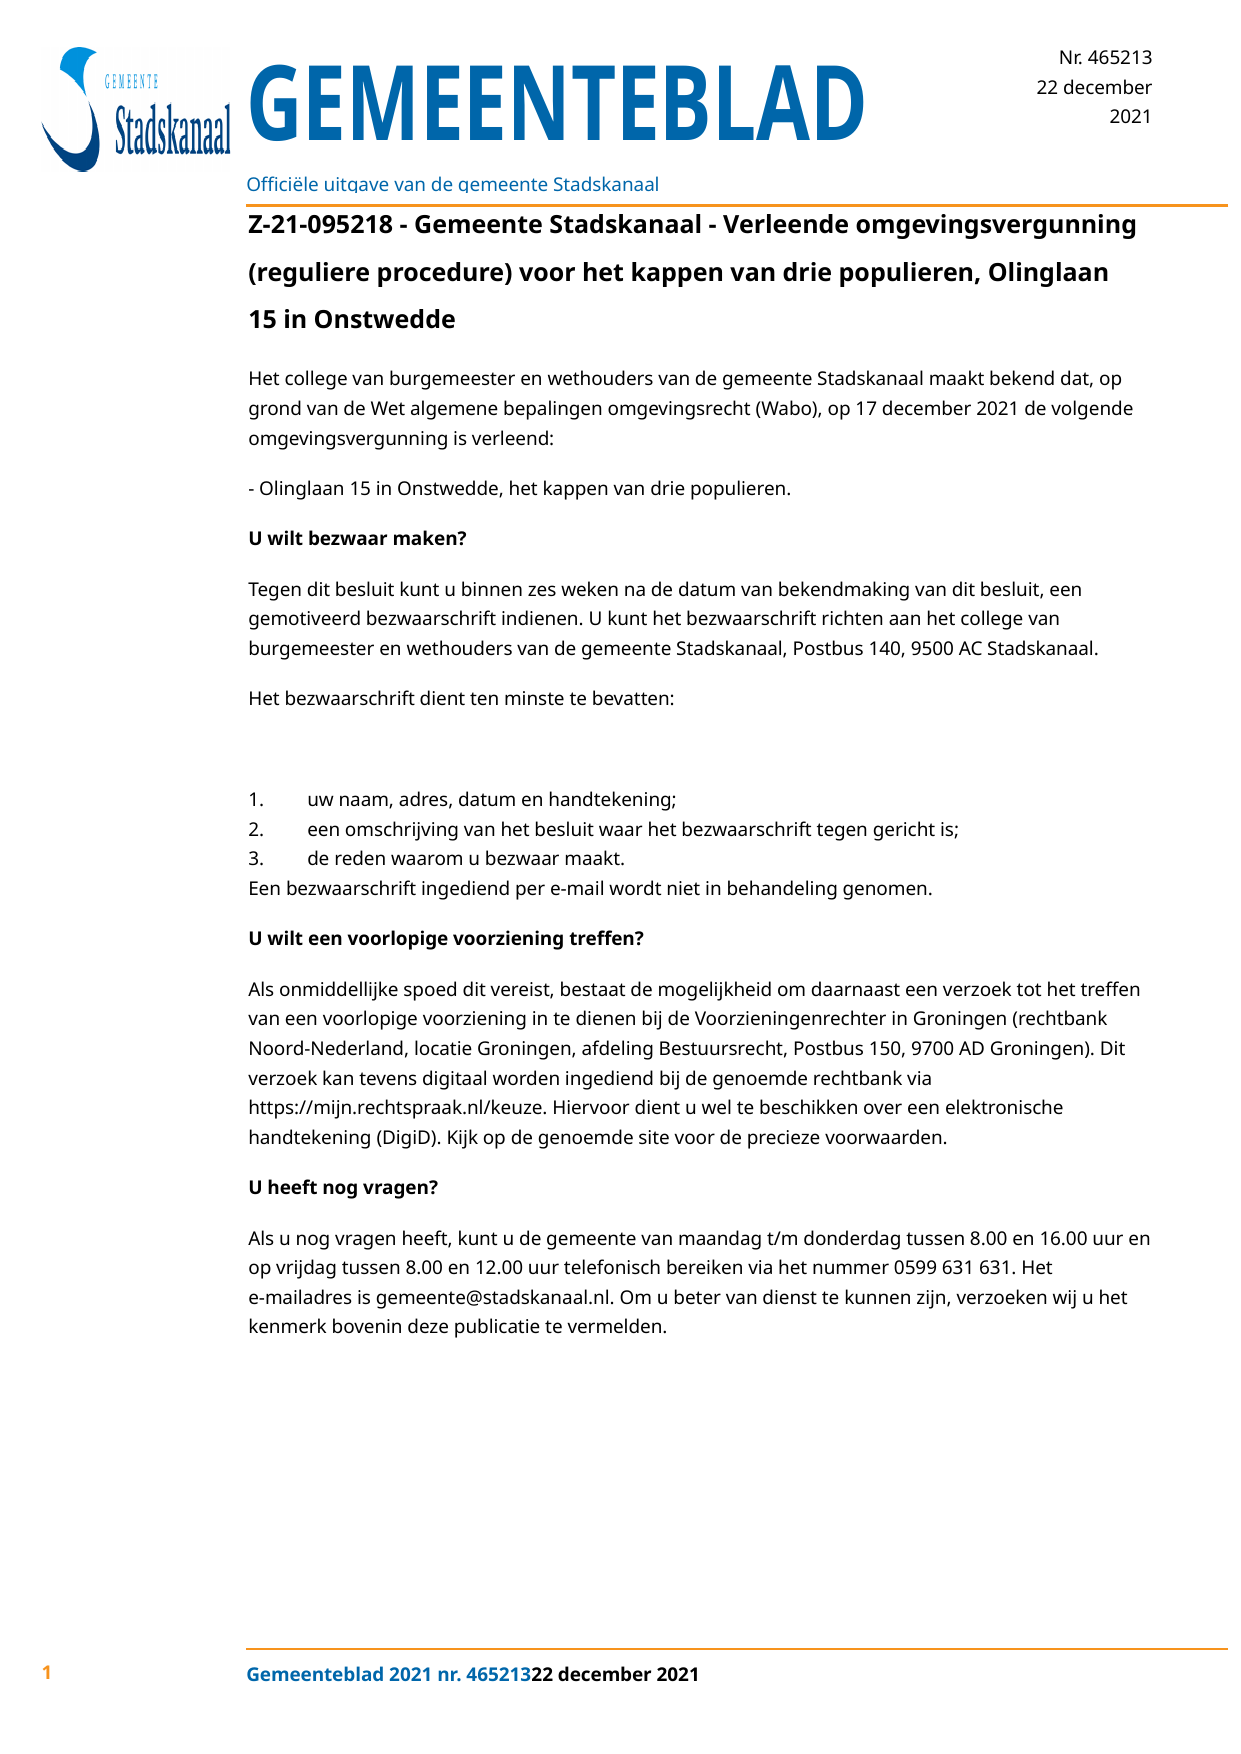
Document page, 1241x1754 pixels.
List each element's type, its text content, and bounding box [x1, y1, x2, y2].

text Een bezwaarschrift ingediend per e-mail wordt niet in behandeling genomen. [248, 875, 1152, 901]
text U wilt bezwaar maken? [248, 526, 1152, 551]
text Het college van burgemeester en wethouders van de gemeente Stadskanaal maakt bekend dat, op grond van de Wet algemene bepalingen omgevingsrecht (Wabo), op 17 december 2021 de volgende omgevingsvergunning is verleend: [248, 366, 1152, 450]
text Als u nog vragen heeft, kunt u de gemeente van maandag t/m donderdag tussen 8.00 en 16.00 uur en op vrijdag tussen 8.00 en 12.00 uur telefonisch bereiken via het nummer 0599 631 631. Het e‑mailadres is gemeente@stadskanaal.nl. Om u beter van dienst te kunnen zijn, verzoeken wij u het kenmerk bovenin deze publicatie te vermelden. [248, 1225, 1152, 1339]
text - Olinglaan 15 in Onstwedde, het kappen van drie populieren. [248, 475, 1152, 501]
text Als onmiddellijke spoed dit vereist, bestaat de mogelijkheid om daarnaast een verzoek tot het treffen van een voorlopige voorziening in te dienen bij de Voorzieningenrechter in Groningen (rechtbank Noord-Nederland, locatie Groningen, afdeling Bestuursrecht, Postbus 150, 9700 AD Groningen). Dit verzoek kan tevens digitaal worden ingediend bij de genoemde rechtbank via https://mijn.rechtspraak.nl/keuze. Hiervoor dient u wel te beschikken over een elektronische handtekening (DigiD). Kijk op de genoemde site voor de precieze voorwaarden. [248, 976, 1152, 1149]
text Het bezwaarschrift dient ten minste te bevatten: [248, 686, 1152, 711]
list de reden waarom u bezwaar maakt. [248, 846, 1152, 871]
list uw naam, adres, datum en handtekening; [248, 786, 1152, 812]
text U heeft nog vragen? [248, 1174, 1152, 1200]
picture [41, 47, 231, 172]
text Z-21-095218 - Gemeente Stadskanaal - Verleende omgevingsvergunning (reguliere procedure) voor het kappen van drie populieren, Olinglaan 15 in Onstwedde [248, 207, 1152, 336]
text U wilt een voorlopige voorziening treffen? [248, 926, 1152, 951]
list een omschrijving van het besluit waar het bezwaarschrift tegen gericht is; [248, 816, 1152, 842]
text Tegen dit besluit kunt u binnen zes weken na de datum van bekendmaking van dit besluit, een gemotiveerd bezwaarschrift indienen. U kunt het bezwaarschrift richten aan het college van burgemeester en wethouders van de gemeente Stadskanaal, Postbus 140, 9500 AC Stadskanaal. [248, 576, 1152, 661]
